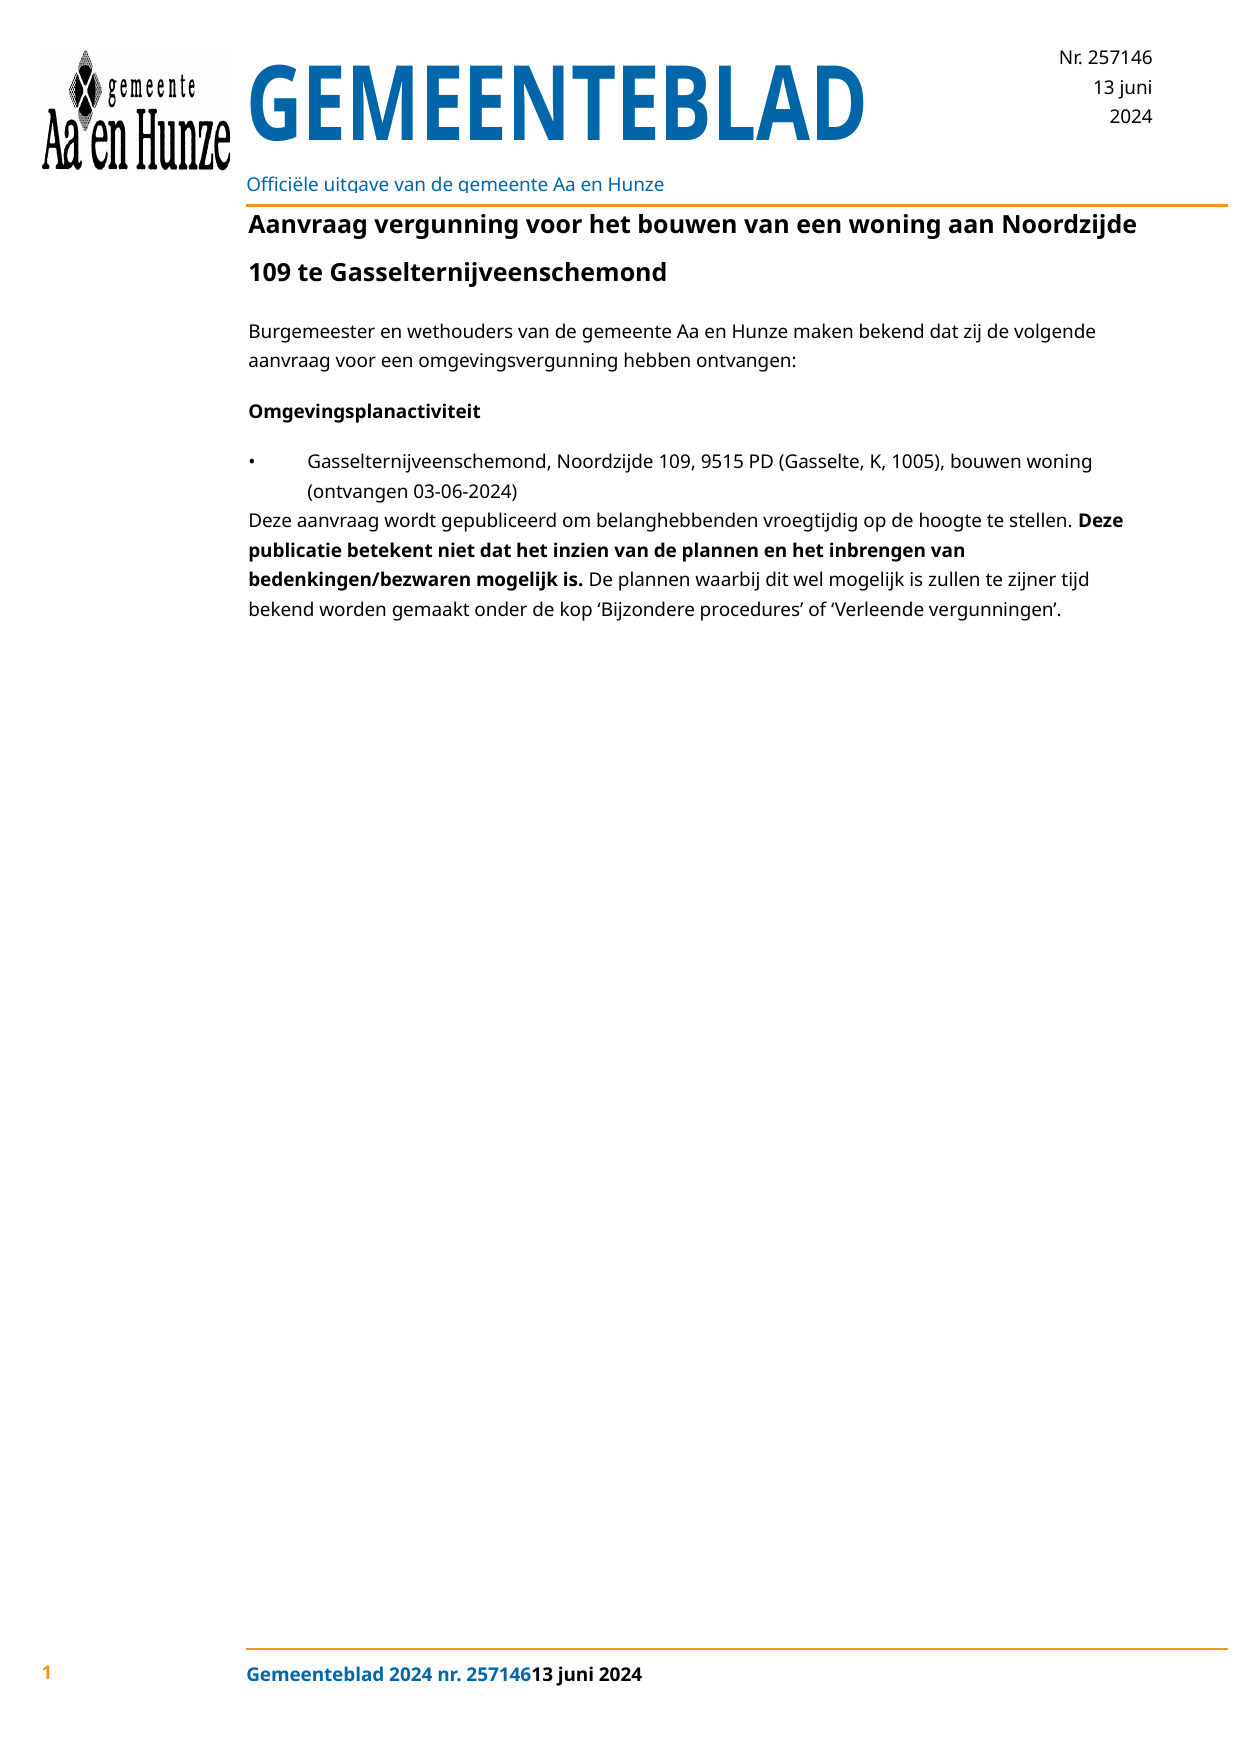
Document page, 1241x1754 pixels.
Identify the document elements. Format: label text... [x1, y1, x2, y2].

text Deze aanvraag wordt gepubliceerd om belanghebbenden vroegtijdig op de hoogte te stellen. Deze publicatie betekent niet dat het inzien van de plannen en het inbrengen van bedenkingen/bezwaren mogelijk is. De plannen waarbij dit wel mogelijk is zullen te zijner tijd bekend worden gemaakt onder de kop ‘Bijzondere procedures’ of ‘Verleende vergunningen’. [248, 507, 1152, 622]
text Burgemeester en wethouders van de gemeente Aa en Hunze maken bekend dat zij de volgende aanvraag voor een omgevingsvergunning hebben ontvangen: [248, 318, 1152, 373]
text Aanvraag vergunning voor het bouwen van een woning aan Noordzijde 109 te Gasselternijveenschemond [248, 207, 1152, 288]
picture [41, 47, 231, 172]
text Omgevingsplanactiviteit [248, 398, 1152, 424]
list Gasselternijveenschemond, Noordzijde 109, 9515 PD (Gasselte, K, 1005), bouwen woning (ontvangen 03-06-2024) [248, 448, 1152, 504]
